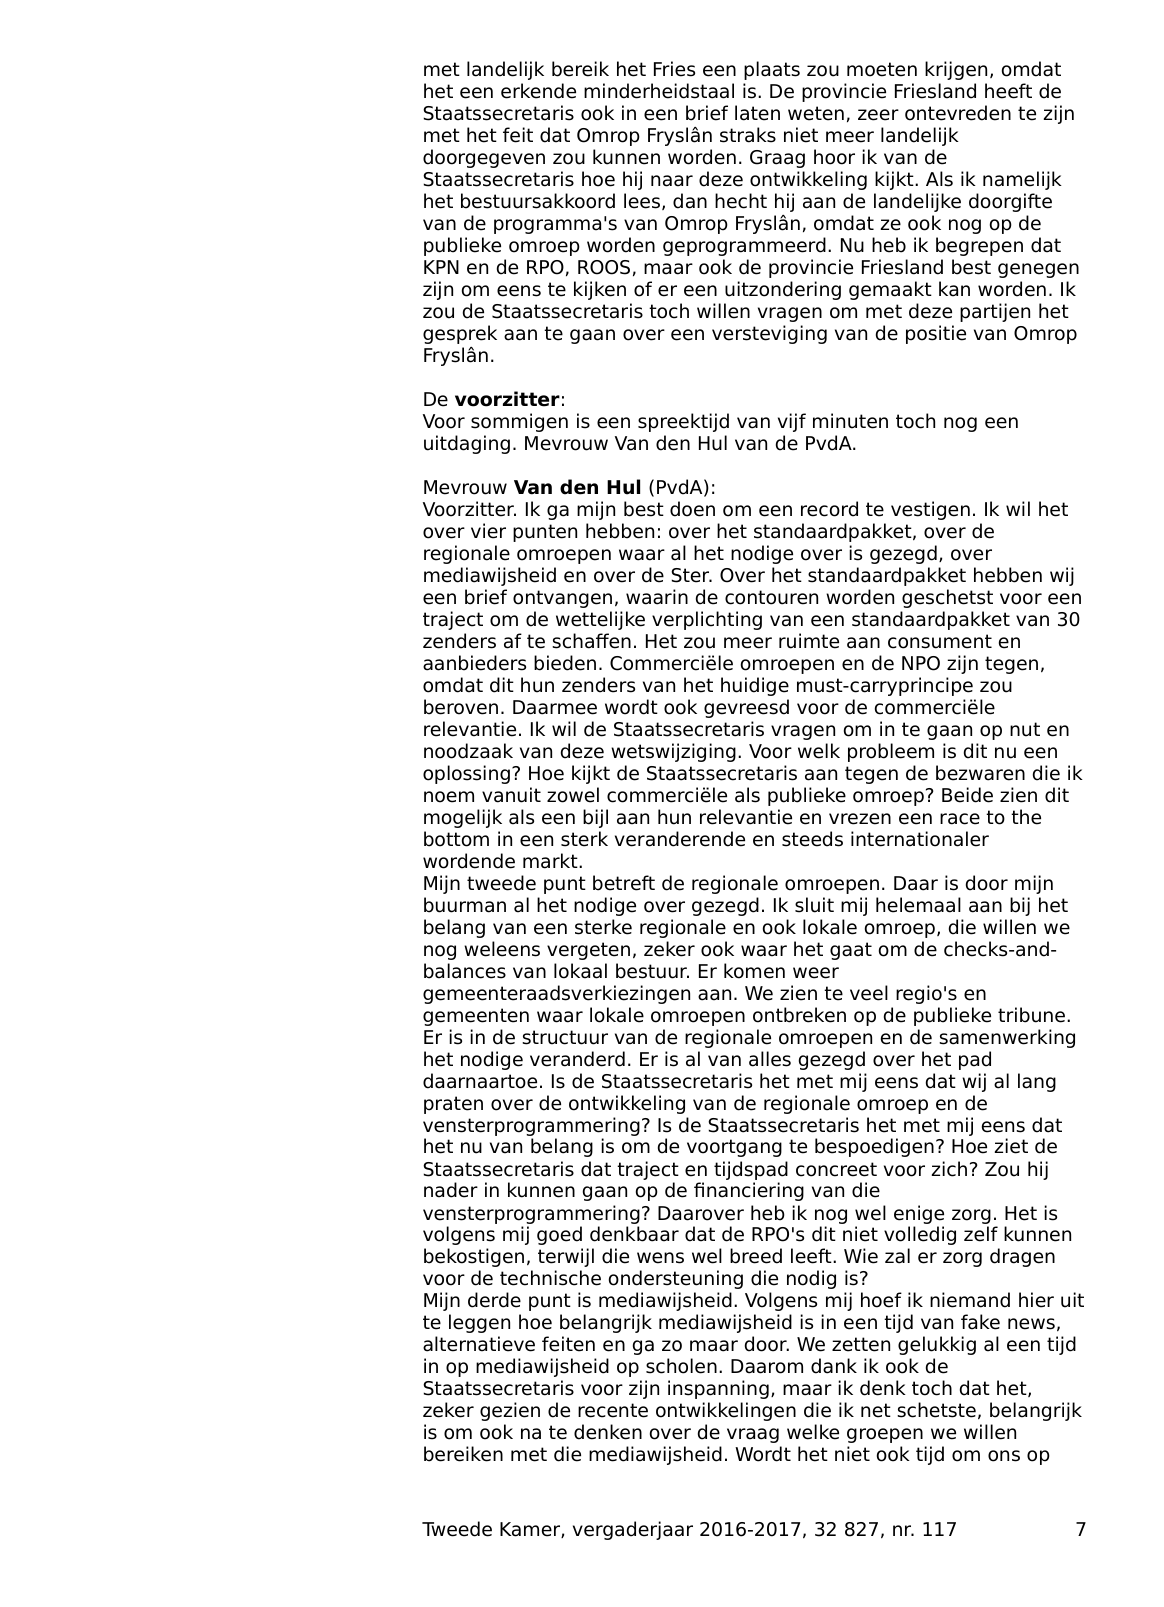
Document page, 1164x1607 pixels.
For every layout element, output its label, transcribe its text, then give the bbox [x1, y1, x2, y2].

text De voorzitter: [422, 389, 1087, 411]
text Mijn tweede punt betreft de regionale omroepen. Daar is door mijn buurman al het nodige over gezegd. Ik sluit mij helemaal aan bij het belang van een sterke regionale en ook lokale omroep, die willen we nog weleens vergeten, zeker ook waar het gaat om de checks-and-balances van lokaal bestuur. Er komen weer gemeenteraadsverkiezingen aan. We zien te veel regio's en gemeenten waar lokale omroepen ontbreken op de publieke tribune. Er is in de structuur van de regionale omroepen en de samenwerking het nodige veranderd. Er is al van alles gezegd over het pad daarnaartoe. Is de Staatssecretaris het met mij eens dat wij al lang praten over de ontwikkeling van de regionale omroep en de vensterprogrammering? Is de Staatssecretaris het met mij eens dat het nu van belang is om de voortgang te bespoedigen? Hoe ziet de Staatssecretaris dat traject en tijdspad concreet voor zich? Zou hij nader in kunnen gaan op de financiering van die vensterprogrammering? Daarover heb ik nog wel enige zorg. Het is volgens mij goed denkbaar dat de RPO's dit niet volledig zelf kunnen bekostigen, terwijl die wens wel breed leeft. Wie zal er zorg dragen voor de technische ondersteuning die nodig is? [422, 873, 1087, 1290]
text Mevrouw Van den Hul (PvdA): [422, 477, 1087, 499]
text met landelijk bereik het Fries een plaats zou moeten krijgen, omdat het een erkende minderheidstaal is. De provincie Friesland heeft de Staatssecretaris ook in een brief laten weten, zeer ontevreden te zijn met het feit dat Omrop Fryslân straks niet meer landelijk doorgegeven zou kunnen worden. Graag hoor ik van de Staatssecretaris hoe hij naar deze ontwikkeling kijkt. Als ik namelijk het bestuursakkoord lees, dan hecht hij aan de landelijke doorgifte van de programma's van Omrop Fryslân, omdat ze ook nog op de publieke omroep worden geprogrammeerd. Nu heb ik begrepen dat KPN en de RPO, ROOS, maar ook de provincie Friesland best genegen zijn om eens te kijken of er een uitzondering gemaakt kan worden. Ik zou de Staatssecretaris toch willen vragen om met deze partijen het gesprek aan te gaan over een versteviging van de positie van Omrop Fryslân. [422, 59, 1087, 367]
text Mijn derde punt is mediawijsheid. Volgens mij hoef ik niemand hier uit te leggen hoe belangrijk mediawijsheid is in een tijd van fake news, alternatieve feiten en ga zo maar door. We zetten gelukkig al een tijd in op mediawijsheid op scholen. Daarom dank ik ook de Staatssecretaris voor zijn inspanning, maar ik denk toch dat het, zeker gezien de recente ontwikkelingen die ik net schetste, belangrijk is om ook na te denken over de vraag welke groepen we willen bereiken met die mediawijsheid. Wordt het niet ook tijd om ons op [422, 1290, 1087, 1466]
text Voor sommigen is een spreektijd van vijf minuten toch nog een uitdaging. Mevrouw Van den Hul van de PvdA. [422, 411, 1087, 455]
text Voorzitter. Ik ga mijn best doen om een record te vestigen. Ik wil het over vier punten hebben: over het standaardpakket, over de regionale omroepen waar al het nodige over is gezegd, over mediawijsheid en over de Ster. Over het standaardpakket hebben wij een brief ontvangen, waarin de contouren worden geschetst voor een traject om de wettelijke verplichting van een standaardpakket van 30 zenders af te schaffen. Het zou meer ruimte aan consument en aanbieders bieden. Commerciële omroepen en de NPO zijn tegen, omdat dit hun zenders van het huidige must-carryprincipe zou beroven. Daarmee wordt ook gevreesd voor de commerciële relevantie. Ik wil de Staatssecretaris vragen om in te gaan op nut en noodzaak van deze wetswijziging. Voor welk probleem is dit nu een oplossing? Hoe kijkt de Staatssecretaris aan tegen de bezwaren die ik noem vanuit zowel commerciële als publieke omroep? Beide zien dit mogelijk als een bijl aan hun relevantie en vrezen een race to the bottom in een sterk veranderende en steeds internationaler wordende markt. [422, 499, 1087, 873]
